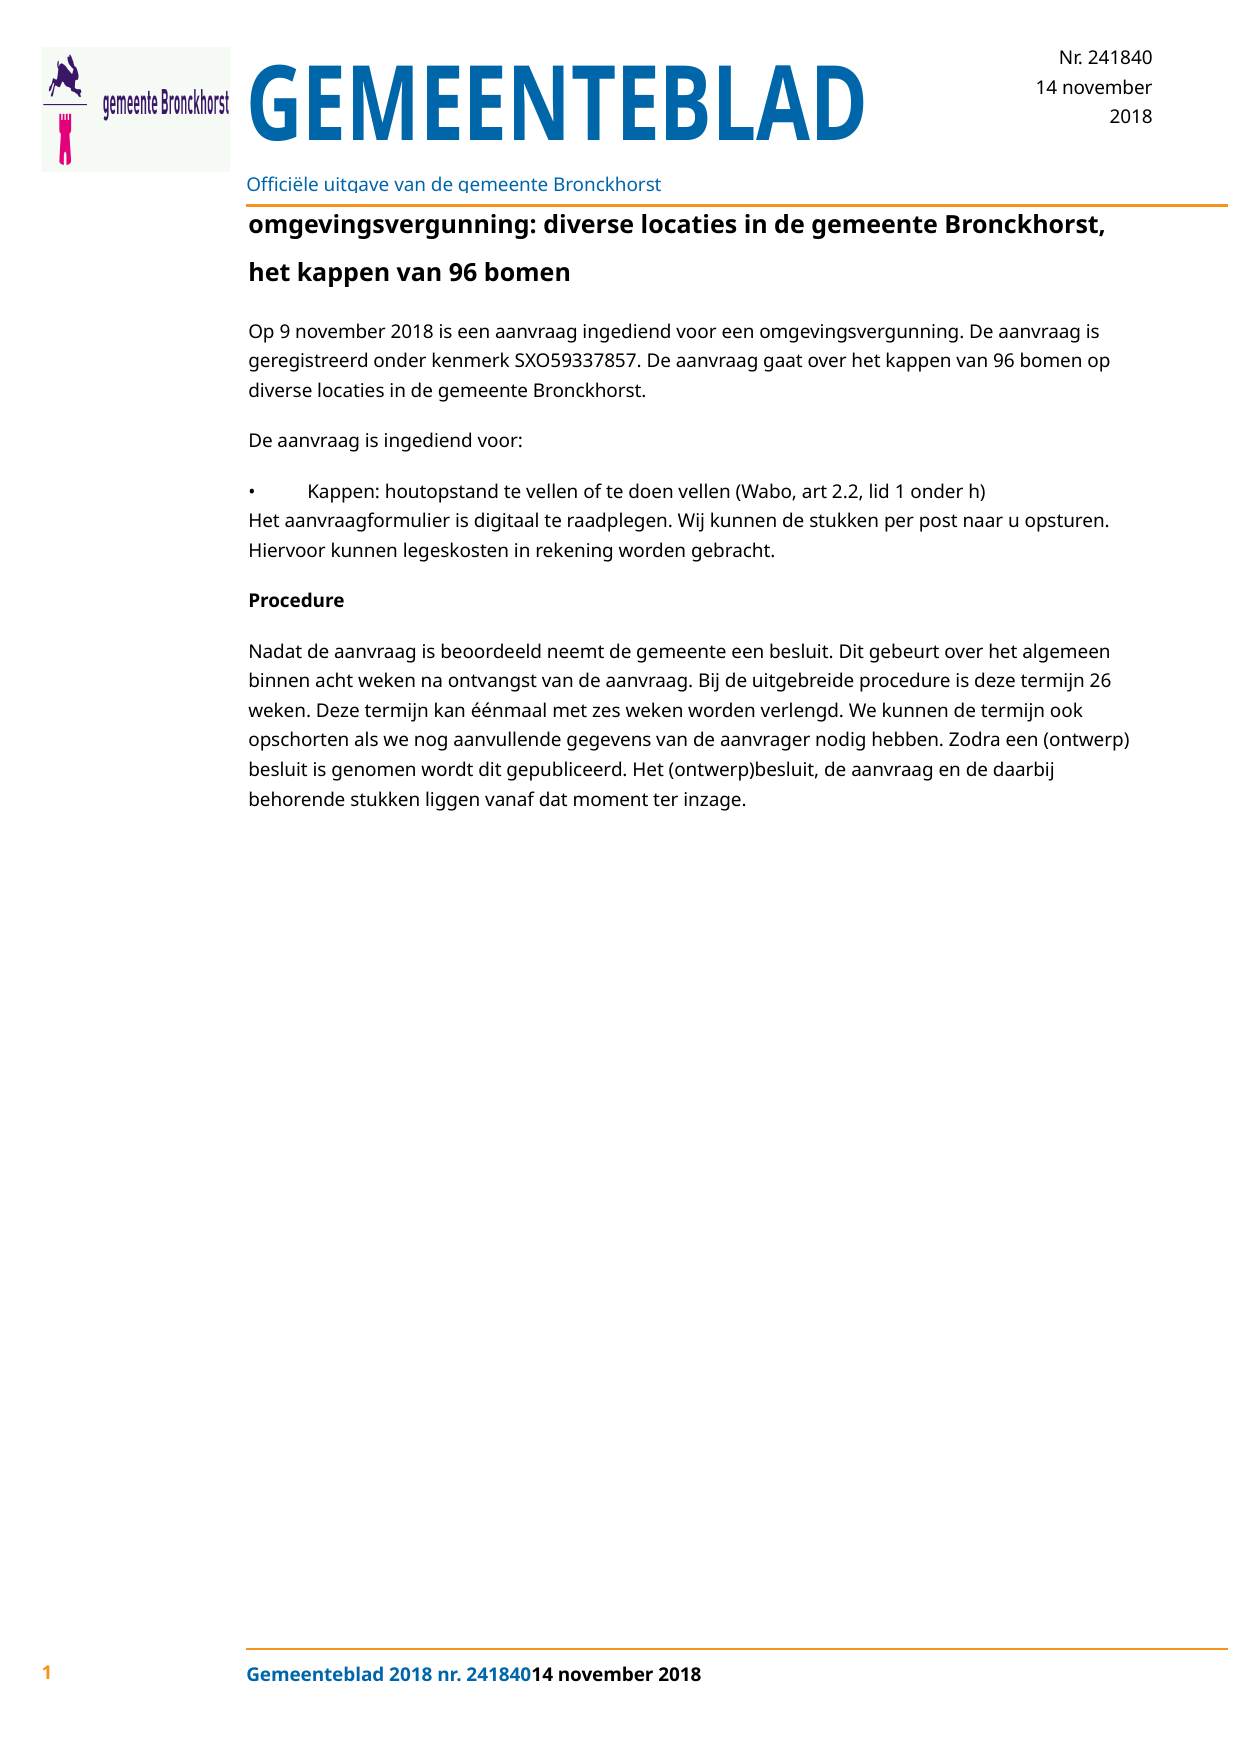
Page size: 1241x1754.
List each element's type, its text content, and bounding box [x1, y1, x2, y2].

list Kappen: houtopstand te vellen of te doen vellen (Wabo, art 2.2, lid 1 onder h) [248, 478, 1152, 504]
text De aanvraag is ingediend voor: [248, 427, 1152, 453]
text omgevingsvergunning: diverse locaties in de gemeente Bronckhorst, het kappen van 96 bomen [248, 207, 1152, 288]
text Op 9 november 2018 is een aanvraag ingediend voor een omgevingsvergunning. De aanvraag is geregistreerd onder kenmerk SXO59337857. De aanvraag gaat over het kappen van 96 bomen op diverse locaties in de gemeente Bronckhorst. [248, 318, 1152, 403]
text Nadat de aanvraag is beoordeeld neemt de gemeente een besluit. Dit gebeurt over het algemeen binnen acht weken na ontvangst van de aanvraag. Bij de uitgebreide procedure is deze termijn 26 weken. Deze termijn kan éénmaal met zes weken worden verlengd. We kunnen de termijn ook opschorten als we nog aanvullende gegevens van de aanvrager nodig hebben. Zodra een (ontwerp) besluit is genomen wordt dit gepubliceerd. Het (ontwerp)besluit, de aanvraag en de daarbij behorende stukken liggen vanaf dat moment ter inzage. [248, 638, 1152, 812]
picture [41, 47, 231, 172]
text Procedure [248, 587, 1152, 613]
text Het aanvraagformulier is digitaal te raadplegen. Wij kunnen de stukken per post naar u opsturen. Hiervoor kunnen legeskosten in rekening worden gebracht. [248, 507, 1152, 563]
